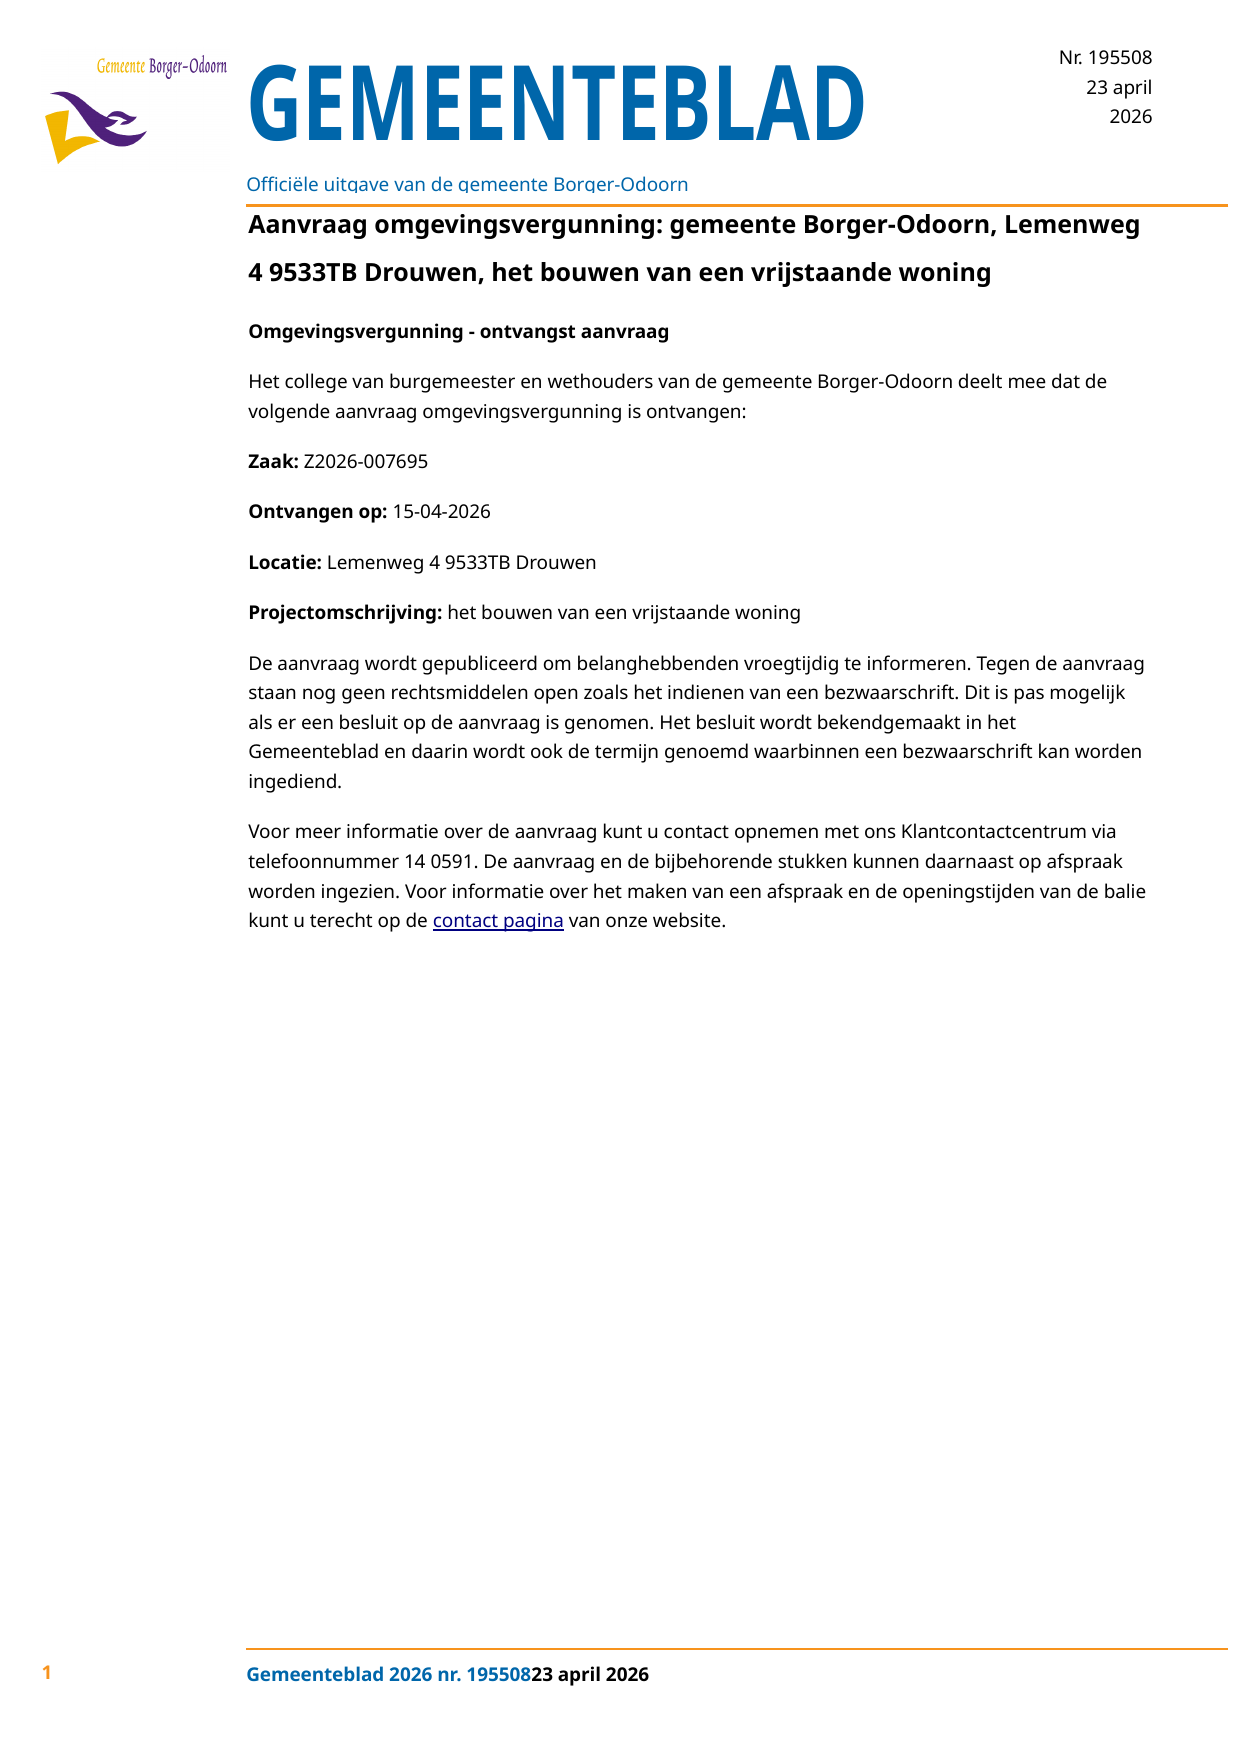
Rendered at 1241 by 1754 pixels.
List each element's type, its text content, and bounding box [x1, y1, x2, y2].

text Projectomschrijving: het bouwen van een vrijstaande woning [248, 599, 1152, 625]
text Het college van burgemeester en wethouders van de gemeente Borger-Odoorn deelt mee dat de volgende aanvraag omgevingsvergunning is ontvangen: [248, 368, 1152, 424]
text Zaak: Z2026-007695 [248, 448, 1152, 474]
text Ontvangen op: 15-04-2026 [248, 499, 1152, 524]
text Aanvraag omgevingsvergunning: gemeente Borger-Odoorn, Lemenweg 4 9533TB Drouwen, het bouwen van een vrijstaande woning [248, 207, 1152, 288]
text Locatie: Lemenweg 4 9533TB Drouwen [248, 549, 1152, 575]
text De aanvraag wordt gepubliceerd om belanghebbenden vroegtijdig te informeren. Tegen de aanvraag staan nog geen rechtsmiddelen open zoals het indienen van een bezwaarschrift. Dit is pas mogelijk als er een besluit op de aanvraag is genomen. Het besluit wordt bekendgemaakt in het Gemeenteblad en daarin wordt ook de termijn genoemd waarbinnen een bezwaarschrift kan worden ingediend. [248, 650, 1152, 794]
text Omgevingsvergunning - ontvangst aanvraag [248, 318, 1152, 344]
text Voor meer informatie over de aanvraag kunt u contact opnemen met ons Klantcontactcentrum via telefoonnummer 14 0591. De aanvraag en de bijbehorende stukken kunnen daarnaast op afspraak worden ingezien. Voor informatie over het maken van een afspraak en de openingstijden van de balie kunt u terecht op de contact pagina van onze website. [248, 819, 1152, 933]
picture [41, 47, 231, 172]
